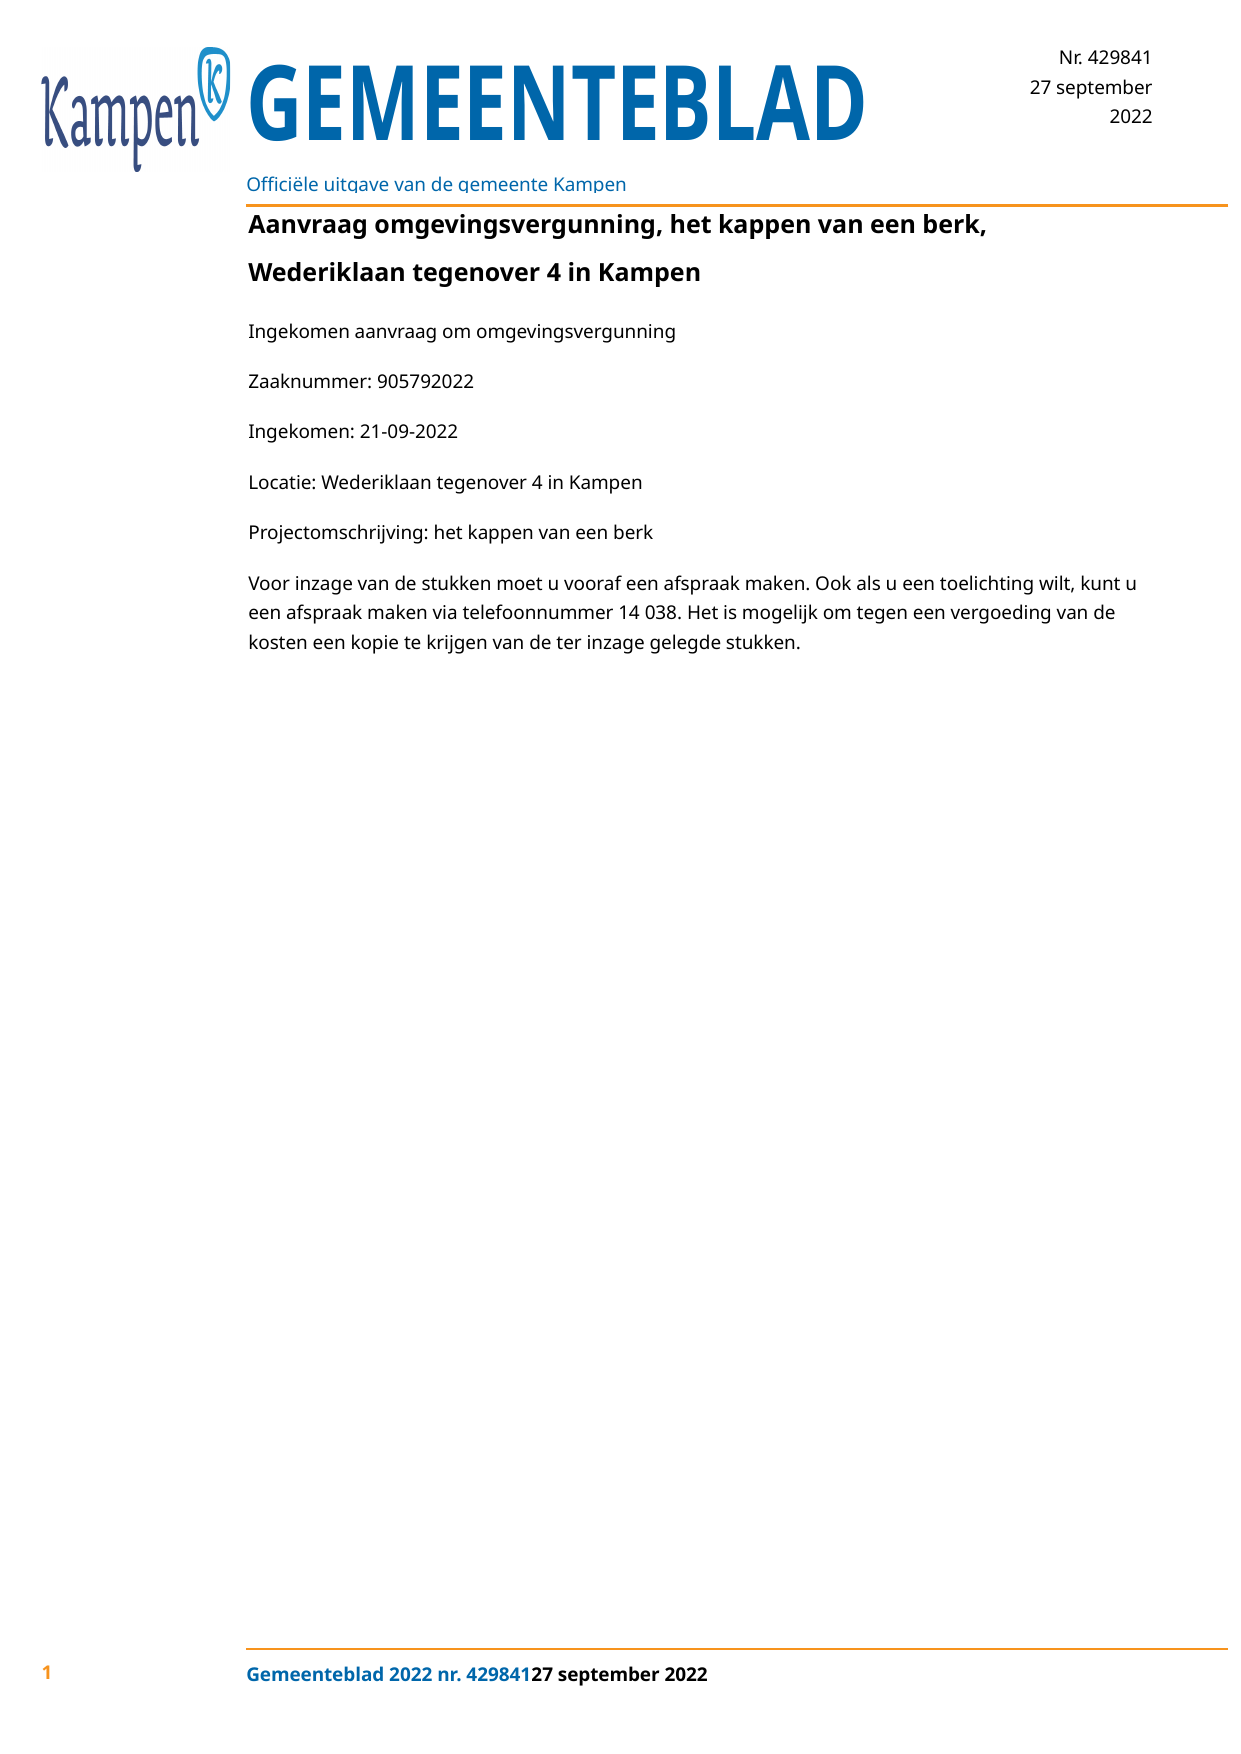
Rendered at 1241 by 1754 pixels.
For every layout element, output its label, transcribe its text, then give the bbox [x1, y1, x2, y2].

text Locatie: Wederiklaan tegenover 4 in Kampen [248, 469, 1152, 495]
picture [41, 47, 231, 172]
text Ingekomen aanvraag om omgevingsvergunning [248, 318, 1152, 344]
text Zaaknummer: 905792022 [248, 368, 1152, 394]
text Voor inzage van de stukken moet u vooraf een afspraak maken. Ook als u een toelichting wilt, kunt u een afspraak maken via telefoonnummer 14 038. Het is mogelijk om tegen een vergoeding van de kosten een kopie te krijgen van de ter inzage gelegde stukken. [248, 570, 1152, 655]
text Aanvraag omgevingsvergunning, het kappen van een berk, Wederiklaan tegenover 4 in Kampen [248, 207, 1152, 288]
text Projectomschrijving: het kappen van een berk [248, 519, 1152, 545]
text Ingekomen: 21-09-2022 [248, 419, 1152, 444]
